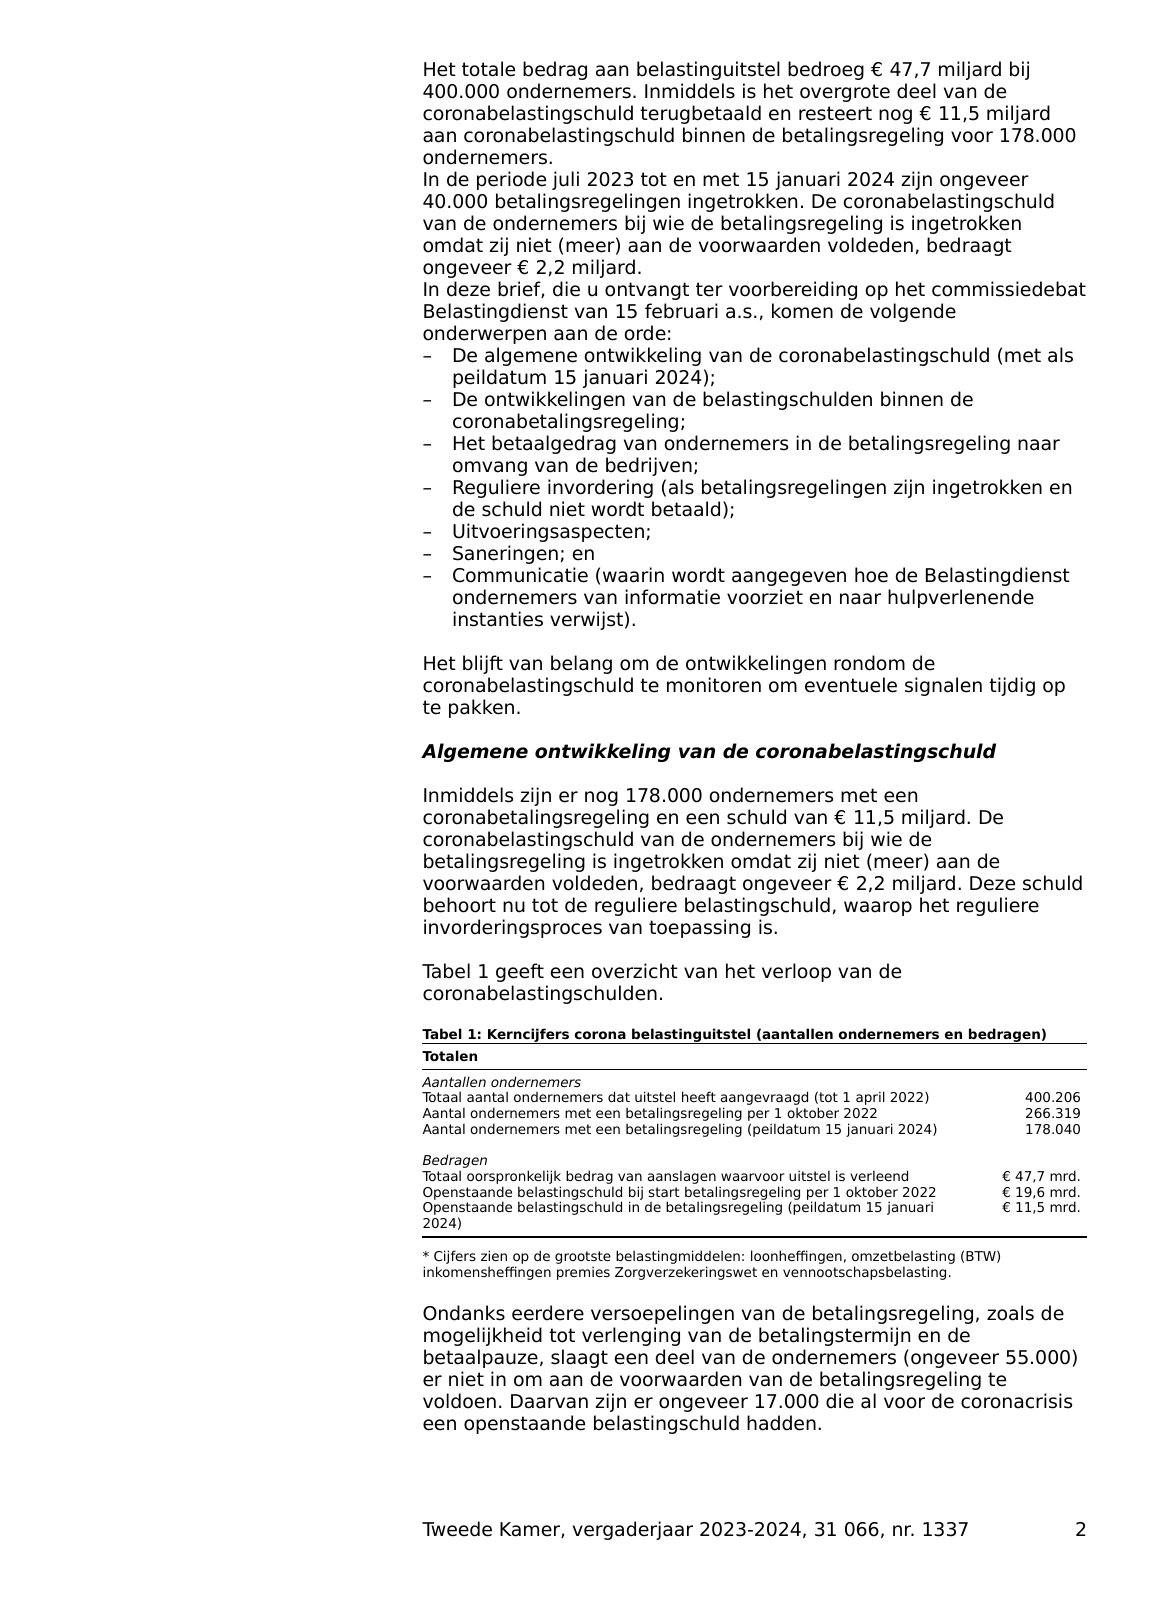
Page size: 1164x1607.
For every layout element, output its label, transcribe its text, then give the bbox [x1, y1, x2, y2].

table_cell [954, 1153, 1087, 1169]
table_cell [954, 1070, 1087, 1090]
table_cell € 47,7 mrd. [954, 1169, 1087, 1184]
text Inmiddels zijn er nog 178.000 ondernemers met een coronabetalingsregeling en een schuld van € 11,5 miljard. De coronabelastingschuld van de ondernemers bij wie de betalingsregeling is ingetrokken omdat zij niet (meer) aan de voorwaarden voldeden, bedraagt ongeveer € 2,2 miljard. Deze schuld behoort nu tot de reguliere belastingschuld, waarop het reguliere invorderingsproces van toepassing is. [422, 785, 1087, 939]
text In de periode juli 2023 tot en met 15 januari 2024 zijn ongeveer 40.000 betalingsregelingen ingetrokken. De coronabelastingschuld van de ondernemers bij wie de betalingsregeling is ingetrokken omdat zij niet (meer) aan de voorwaarden voldeden, bedraagt ongeveer € 2,2 miljard. [422, 169, 1087, 279]
table_cell 266.319 [954, 1106, 1087, 1122]
table_cell € 19,6 mrd. [954, 1185, 1087, 1200]
text Tabel 1 geeft een overzicht van het verloop van de coronabelastingschulden. [422, 961, 1087, 1005]
text – Het betaalgedrag van ondernemers in de betalingsregeling naar omvang van de bedrijven; [422, 433, 1087, 477]
text – Uitvoeringsaspecten; [422, 521, 1087, 543]
text – Communicatie (waarin wordt aangegeven hoe de Belastingdienst ondernemers van informatie voorziet en naar hulpverlenende instanties verwijst). [422, 564, 1087, 631]
table_cell [954, 1138, 1087, 1153]
table_cell Aantallen ondernemers [422, 1070, 954, 1090]
table_cell [422, 1138, 954, 1153]
text Het blijft van belang om de ontwikkelingen rondom de coronabelastingschuld te monitoren om eventuele signalen tijdig op te pakken. [422, 653, 1087, 719]
table_cell Aantal ondernemers met een betalingsregeling per 1 oktober 2022 [422, 1106, 954, 1122]
table_header Tabel 1: Kerncijfers corona belastinguitstel (aantallen ondernemers en bedragen) [422, 1027, 1087, 1043]
table_cell Openstaande belastingschuld in de betalingsregeling (peildatum 15 januari 2024) [422, 1200, 954, 1236]
table_cell Bedragen [422, 1153, 954, 1169]
table_cell 178.040 [954, 1122, 1087, 1137]
table_cell Aantal ondernemers met een betalingsregeling (peildatum 15 januari 2024) [422, 1122, 954, 1137]
table_cell Totalen [422, 1044, 954, 1069]
text – Saneringen; en [422, 543, 1087, 564]
table_cell * Cijfers zien op de grootste belastingmiddelen: loonheffingen, omzetbelasting (BTW) inkomensheffingen premies Zorgverzekeringswet en vennootschapsbelasting. [422, 1238, 1087, 1281]
table_cell Openstaande belastingschuld bij start betalingsregeling per 1 oktober 2022 [422, 1185, 954, 1200]
text – De ontwikkelingen van de belastingschulden binnen de coronabetalingsregeling; [422, 389, 1087, 433]
table_cell [954, 1044, 1087, 1069]
text – Reguliere invordering (als betalingsregelingen zijn ingetrokken en de schuld niet wordt betaald); [422, 477, 1087, 521]
text – De algemene ontwikkeling van de coronabelastingschuld (met als peildatum 15 januari 2024); [422, 345, 1087, 389]
subtitle Algemene ontwikkeling van de coronabelastingschuld [422, 741, 1087, 763]
text Het totale bedrag aan belastinguitstel bedroeg € 47,7 miljard bij 400.000 ondernemers. Inmiddels is het overgrote deel van de coronabelastingschuld terugbetaald en resteert nog € 11,5 miljard aan coronabelastingschuld binnen de betalingsregeling voor 178.000 ondernemers. [422, 59, 1087, 169]
table_cell € 11,5 mrd. [954, 1200, 1087, 1236]
table_cell Totaal oorspronkelijk bedrag van aanslagen waarvoor uitstel is verleend [422, 1169, 954, 1184]
table_cell 400.206 [954, 1090, 1087, 1106]
text In deze brief, die u ontvangt ter voorbereiding op het commissiedebat Belastingdienst van 15 februari a.s., komen de volgende onderwerpen aan de orde: [422, 279, 1087, 345]
table_cell Totaal aantal ondernemers dat uitstel heeft aangevraagd (tot 1 april 2022) [422, 1090, 954, 1106]
text Ondanks eerdere versoepelingen van de betalingsregeling, zoals de mogelijkheid tot verlenging van de betalingstermijn en de betaalpauze, slaagt een deel van de ondernemers (ongeveer 55.000) er niet in om aan de voorwaarden van de betalingsregeling te voldoen. Daarvan zijn er ongeveer 17.000 die al voor de coronacrisis een openstaande belastingschuld hadden. [422, 1303, 1087, 1435]
